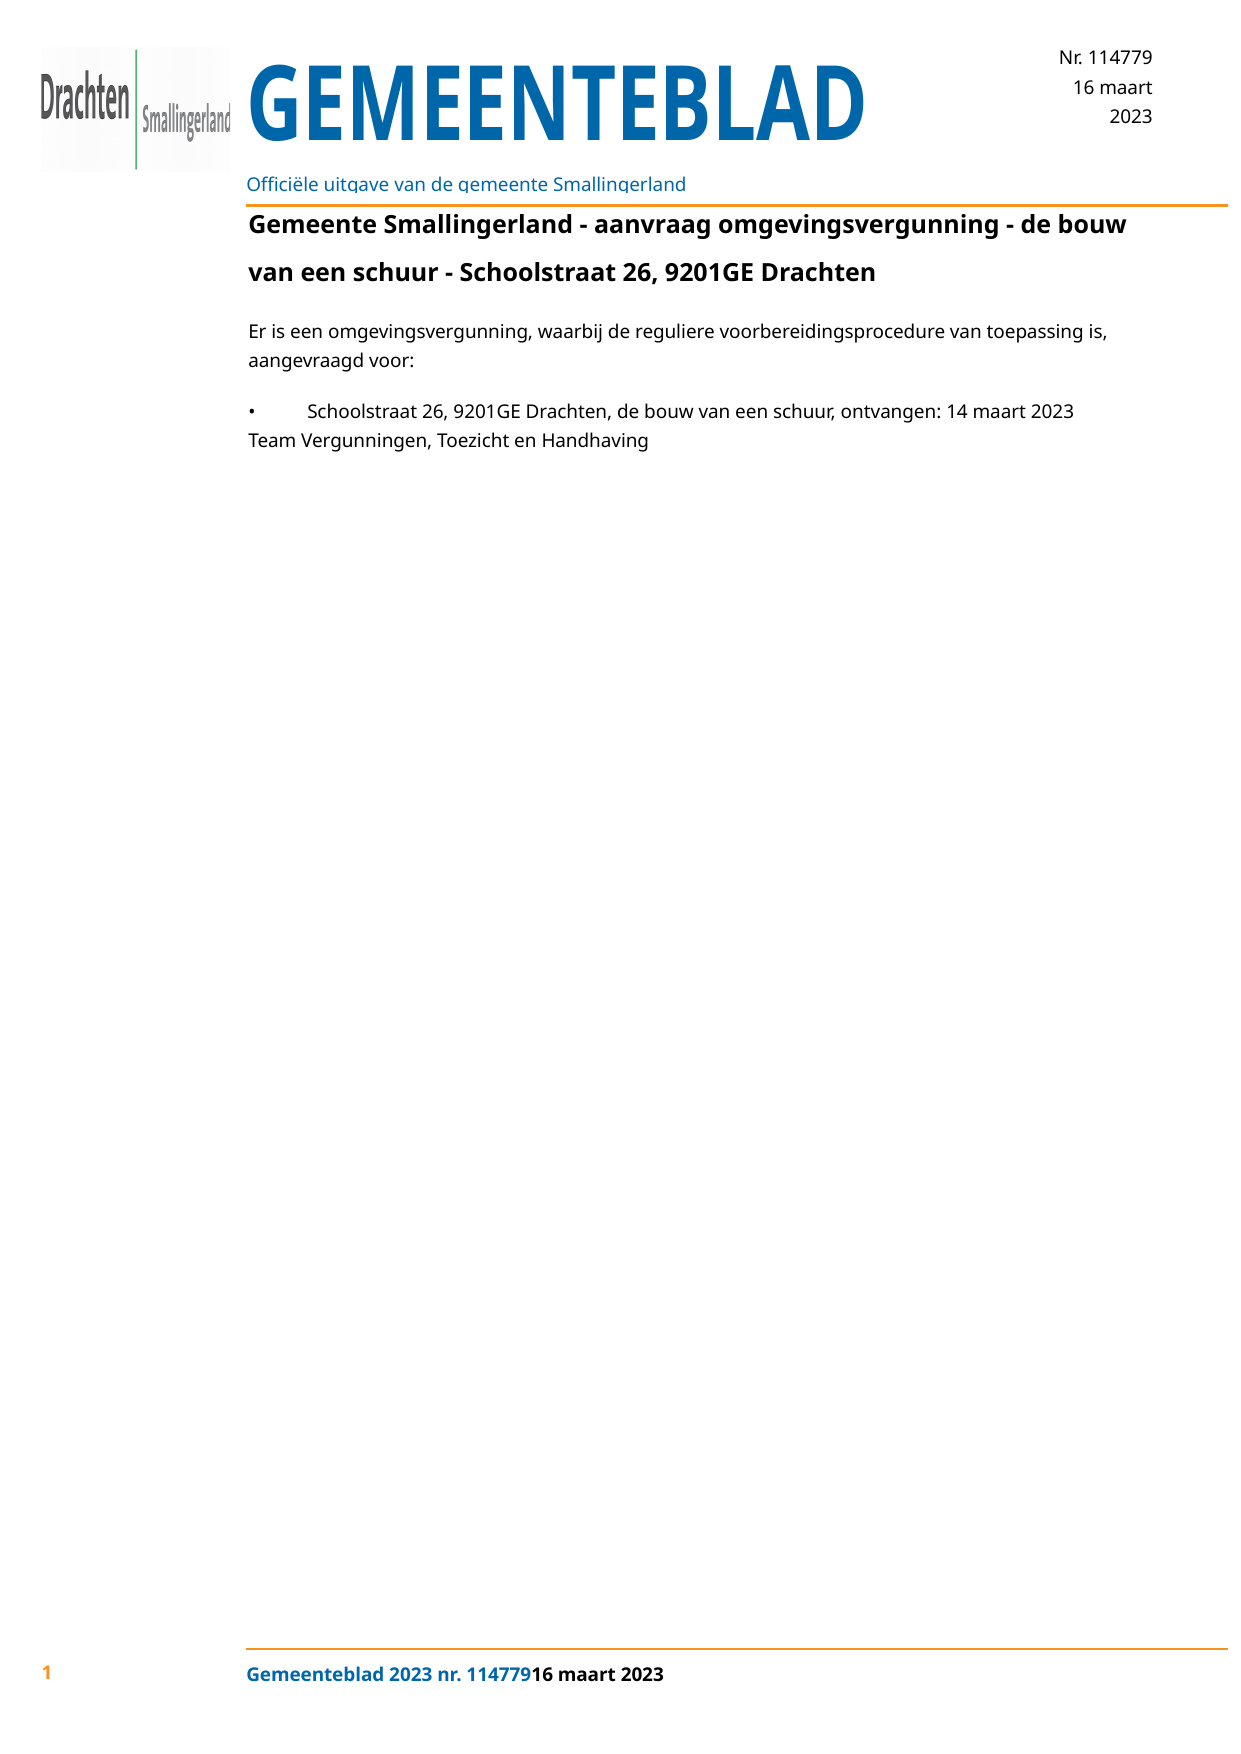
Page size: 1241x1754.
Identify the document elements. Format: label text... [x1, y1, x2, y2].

picture [41, 47, 231, 172]
list Schoolstraat 26, 9201GE Drachten, de bouw van een schuur, ontvangen: 14 maart 2023 [248, 398, 1152, 424]
text Er is een omgevingsvergunning, waarbij de reguliere voorbereidingsprocedure van toepassing is, aangevraagd voor: [248, 318, 1152, 373]
text Gemeente Smallingerland - aanvraag omgevingsvergunning - de bouw van een schuur - Schoolstraat 26, 9201GE Drachten [248, 207, 1152, 288]
text Team Vergunningen, Toezicht en Handhaving [248, 427, 1152, 453]
